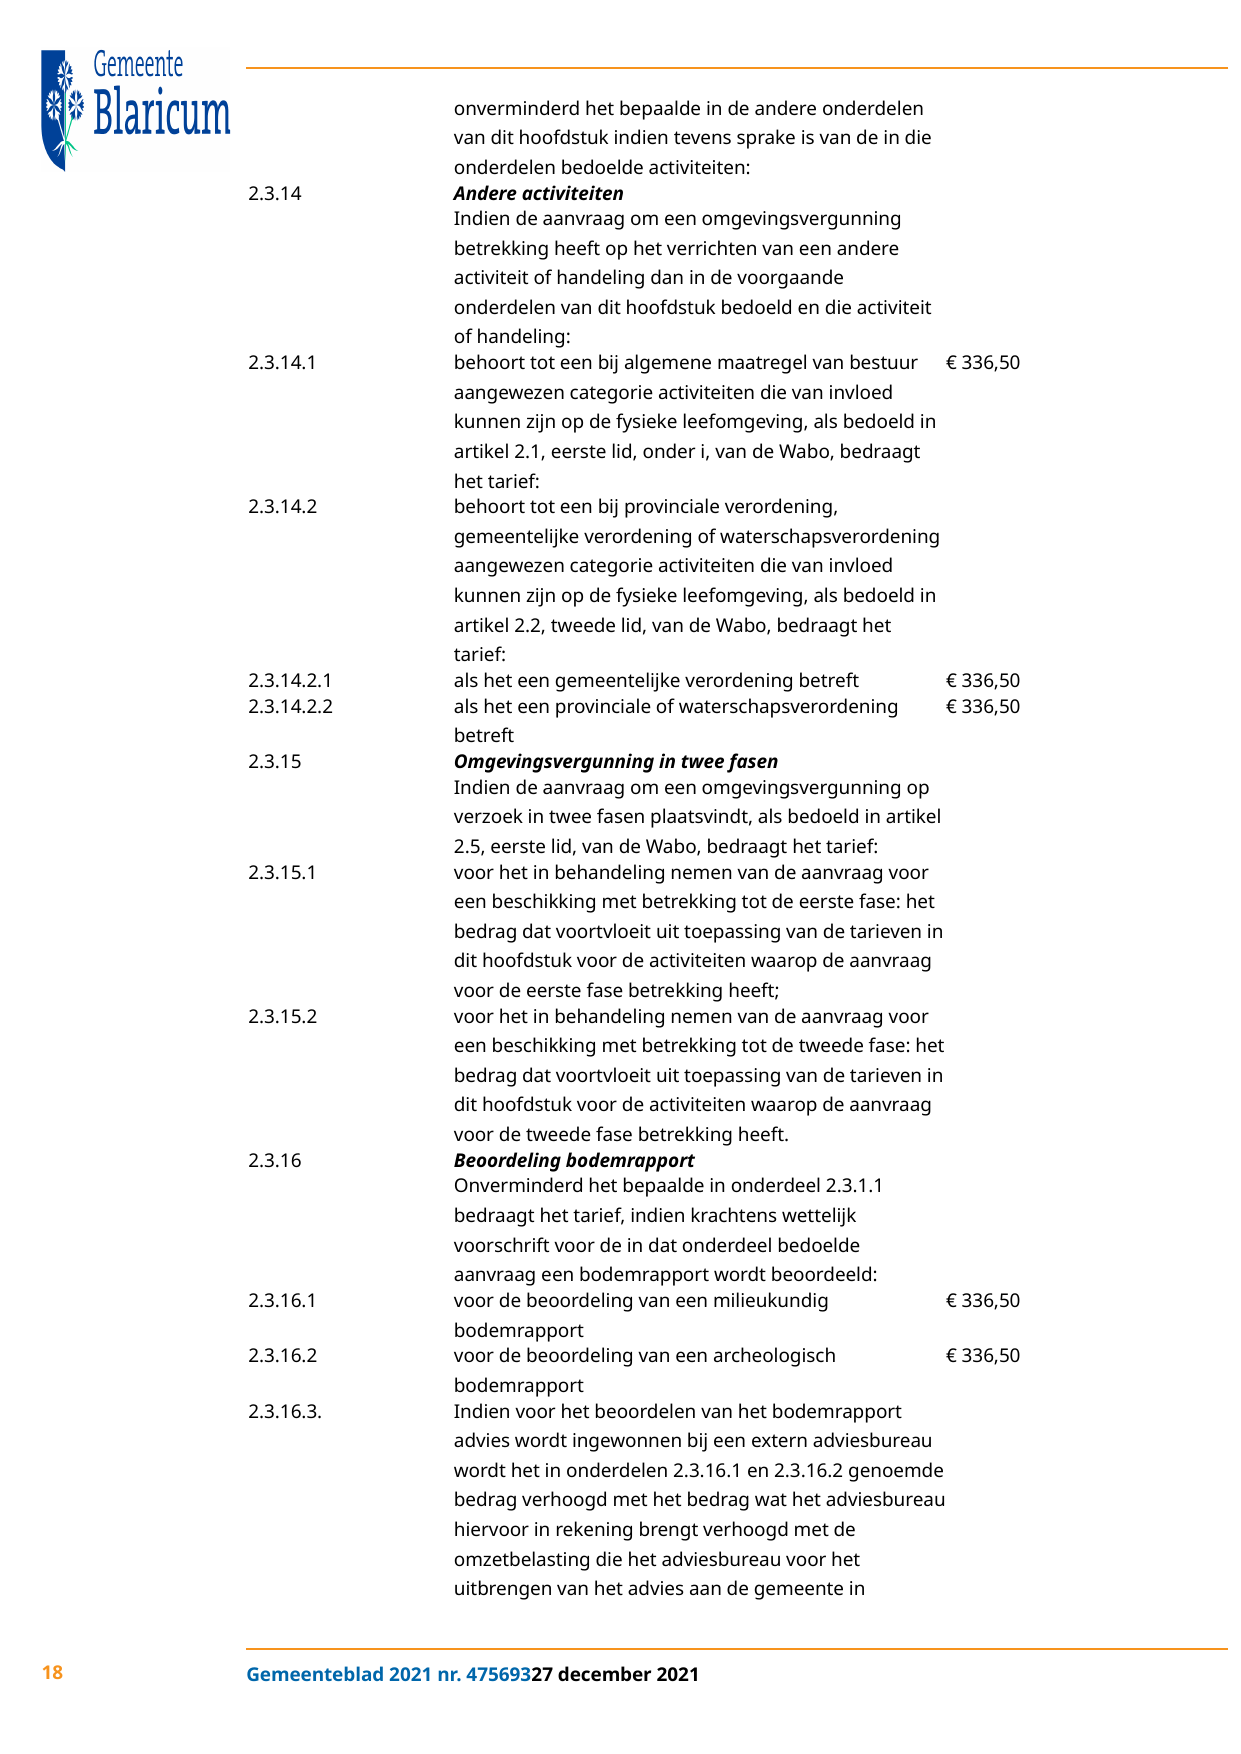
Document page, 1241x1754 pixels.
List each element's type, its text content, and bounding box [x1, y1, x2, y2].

table_cell voor het in behandeling nemen van de aanvraag voor een beschikking met betrekking tot de tweede fase: het bedrag dat voortvloeit uit toepassing van de tarieven in dit hoofdstuk voor de activiteiten waarop de aanvraag voor de tweede fase betrekking heeft. [454, 1003, 946, 1147]
table_cell 2.3.14.1 [248, 350, 454, 493]
table_cell [248, 95, 454, 180]
table_cell Indien de aanvraag om een omgevingsvergunning op verzoek in twee fasen plaatsvindt, als bedoeld in artikel 2.5, eerste lid, van de Wabo, bedraagt het tarief: [454, 774, 946, 859]
table_cell [248, 205, 454, 349]
table_cell Indien voor het beoordelen van het bodemrapport advies wordt ingewonnen bij een extern adviesbureau wordt het in onderdelen 2.3.16.1 en 2.3.16.2 genoemde bedrag verhoogd met het bedrag wat het adviesbureau hiervoor in rekening brengt verhoogd met de omzetbelasting die het adviesbureau voor het uitbrengen van het advies aan de gemeente in [454, 1398, 946, 1601]
table_cell voor de beoordeling van een milieukundig bodemrapport [454, 1287, 946, 1342]
table_cell 2.3.14.2 [248, 494, 454, 667]
table_cell Onverminderd het bepaalde in onderdeel 2.3.1.1 bedraagt het tarief, indien krachtens wettelijk voorschrift voor de in dat onderdeel bedoelde aanvraag een bodemrapport wordt beoordeeld: [454, 1173, 946, 1287]
table_cell [946, 494, 1152, 667]
table_cell onverminderd het bepaalde in de andere onderdelen van dit hoofdstuk indien tevens sprake is van de in die onderdelen bedoelde activiteiten: [454, 95, 946, 180]
table_cell 2.3.16.2 [248, 1343, 454, 1398]
table_cell 2.3.15 [248, 748, 454, 774]
table_cell behoort tot een bij provinciale verordening, gemeentelijke verordening of waterschapsverordening aangewezen categorie activiteiten die van invloed kunnen zijn op de fysieke leefomgeving, als bedoeld in artikel 2.2, tweede lid, van de Wabo, bedraagt het tarief: [454, 494, 946, 667]
table_cell 2.3.15.1 [248, 859, 454, 1003]
table_cell 2.3.14.2.1 [248, 667, 454, 693]
table_cell [946, 205, 1152, 349]
table_cell [248, 774, 454, 859]
table_cell [946, 1147, 1152, 1173]
table_cell [946, 1003, 1152, 1147]
table_cell [946, 1398, 1152, 1601]
table_cell als het een provinciale of waterschapsverordening betreft [454, 693, 946, 748]
table_cell € 336,50 [946, 667, 1152, 693]
table_cell 2.3.16.1 [248, 1287, 454, 1342]
table_cell [946, 95, 1152, 180]
table_cell 2.3.16 [248, 1147, 454, 1173]
table_cell [946, 748, 1152, 774]
picture [41, 47, 231, 172]
table_cell [946, 1173, 1152, 1287]
table_cell [946, 180, 1152, 205]
table_cell 2.3.14 [248, 180, 454, 205]
table_cell € 336,50 [946, 1343, 1152, 1398]
table_cell [248, 1173, 454, 1287]
table_cell voor het in behandeling nemen van de aanvraag voor een beschikking met betrekking tot de eerste fase: het bedrag dat voortvloeit uit toepassing van de tarieven in dit hoofdstuk voor de activiteiten waarop de aanvraag voor de eerste fase betrekking heeft; [454, 859, 946, 1003]
table_cell € 336,50 [946, 1287, 1152, 1342]
table_cell Omgevingsvergunning in twee fasen [454, 748, 946, 774]
table_cell Andere activiteiten [454, 180, 946, 205]
table_cell Indien de aanvraag om een omgevingsvergunning betrekking heeft op het verrichten van een andere activiteit of handeling dan in de voorgaande onderdelen van dit hoofdstuk bedoeld en die activiteit of handeling: [454, 205, 946, 349]
table_cell 2.3.16.3. [248, 1398, 454, 1601]
table_cell voor de beoordeling van een archeologisch bodemrapport [454, 1343, 946, 1398]
table_cell Beoordeling bodemrapport [454, 1147, 946, 1173]
table_cell 2.3.14.2.2 [248, 693, 454, 748]
table_cell € 336,50 [946, 693, 1152, 748]
table_cell behoort tot een bij algemene maatregel van bestuur aangewezen categorie activiteiten die van invloed kunnen zijn op de fysieke leefomgeving, als bedoeld in artikel 2.1, eerste lid, onder i, van de Wabo, bedraagt het tarief: [454, 350, 946, 493]
table_cell 2.3.15.2 [248, 1003, 454, 1147]
table_cell als het een gemeentelijke verordening betreft [454, 667, 946, 693]
table_cell [946, 774, 1152, 859]
table_cell [946, 859, 1152, 1003]
table_cell € 336,50 [946, 350, 1152, 493]
